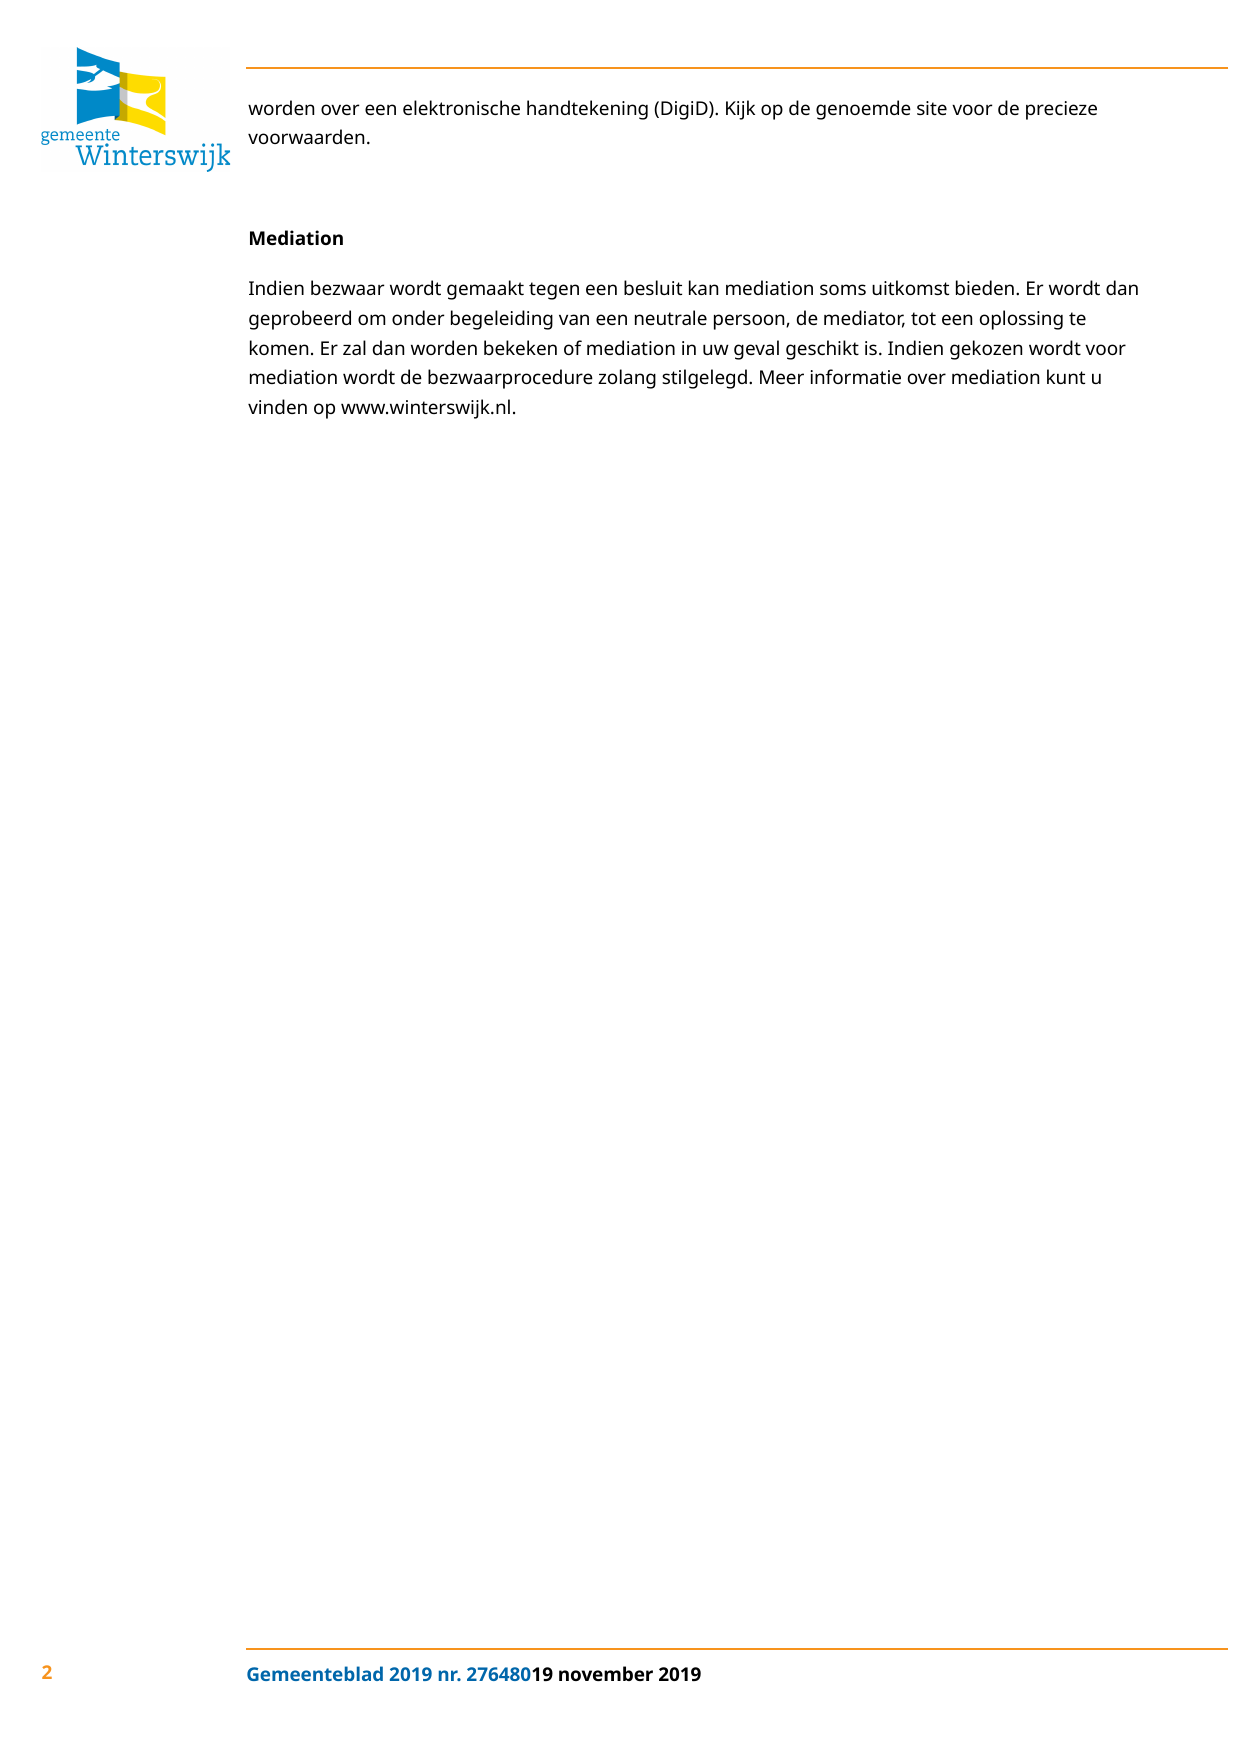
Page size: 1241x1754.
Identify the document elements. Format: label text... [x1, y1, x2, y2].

text Mediation [248, 225, 1152, 251]
picture [225, 153, 231, 162]
picture [41, 47, 231, 172]
text Indien bezwaar wordt gemaakt tegen een besluit kan mediation soms uitkomst bieden. Er wordt dan geprobeerd om onder begeleiding van een neutrale persoon, de mediator, tot een oplossing te komen. Er zal dan worden bekeken of mediation in uw geval geschikt is. Indien gekozen wordt voor mediation wordt de bezwaarprocedure zolang stilgelegd. Meer informatie over mediation kunt u vinden op www.winterswijk.nl. [248, 276, 1152, 420]
text worden over een elektronische handtekening (DigiD). Kijk op de genoemde site voor de precieze voorwaarden. [248, 95, 1152, 150]
